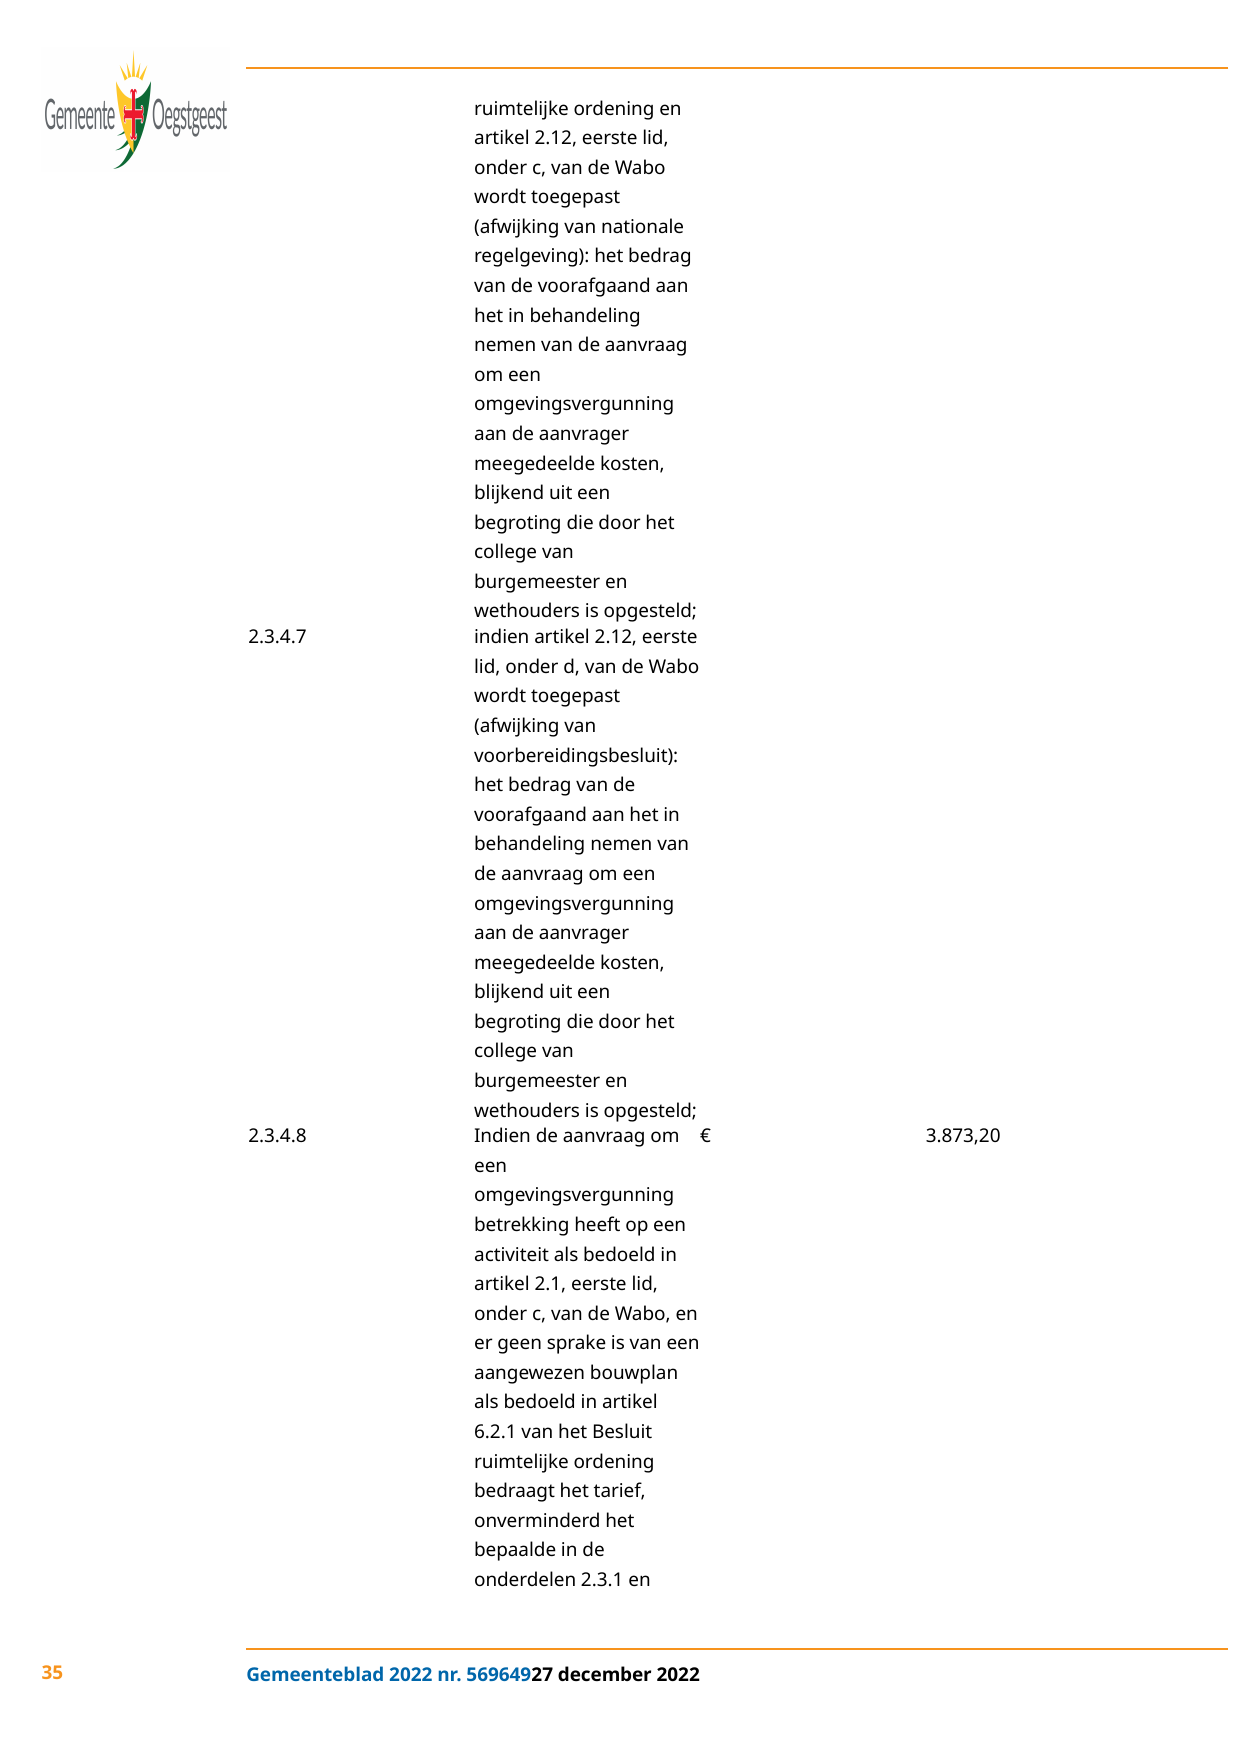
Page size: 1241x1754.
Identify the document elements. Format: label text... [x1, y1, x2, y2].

picture [41, 47, 231, 172]
table_cell ruimtelijke ordening en artikel 2.12, eerste lid, onder c, van de Wabo wordt toegepast (afwijking van nationale regelgeving): het bedrag van de voorafgaand aan het in behandeling nemen van de aanvraag om een omgevingsvergunning aan de aanvrager meegedeelde kosten, blijkend uit een begroting die door het college van burgemeester en wethouders is opgesteld; [474, 95, 700, 623]
table_cell [700, 95, 926, 623]
table_cell [248, 95, 474, 623]
table_cell 3.873,20 [926, 1123, 1152, 1592]
table_cell 2.3.4.7 [248, 624, 474, 1122]
table_cell € [700, 1123, 926, 1592]
table_cell [926, 624, 1152, 1122]
table_cell [926, 95, 1152, 623]
table_cell indien artikel 2.12, eerste lid, onder d, van de Wabo wordt toegepast (afwijking van voorbereidingsbesluit): het bedrag van de voorafgaand aan het in behandeling nemen van de aanvraag om een omgevingsvergunning aan de aanvrager meegedeelde kosten, blijkend uit een begroting die door het college van burgemeester en wethouders is opgesteld; [474, 624, 700, 1122]
table_cell [700, 624, 926, 1122]
table_cell 2.3.4.8 [248, 1123, 474, 1592]
table_cell Indien de aanvraag om een omgevingsvergunning betrekking heeft op een activiteit als bedoeld in artikel 2.1, eerste lid, onder c, van de Wabo, en er geen sprake is van een aangewezen bouwplan als bedoeld in artikel 6.2.1 van het Besluit ruimtelijke ordening bedraagt het tarief, onverminderd het bepaalde in de onderdelen 2.3.1 en [474, 1123, 700, 1592]
